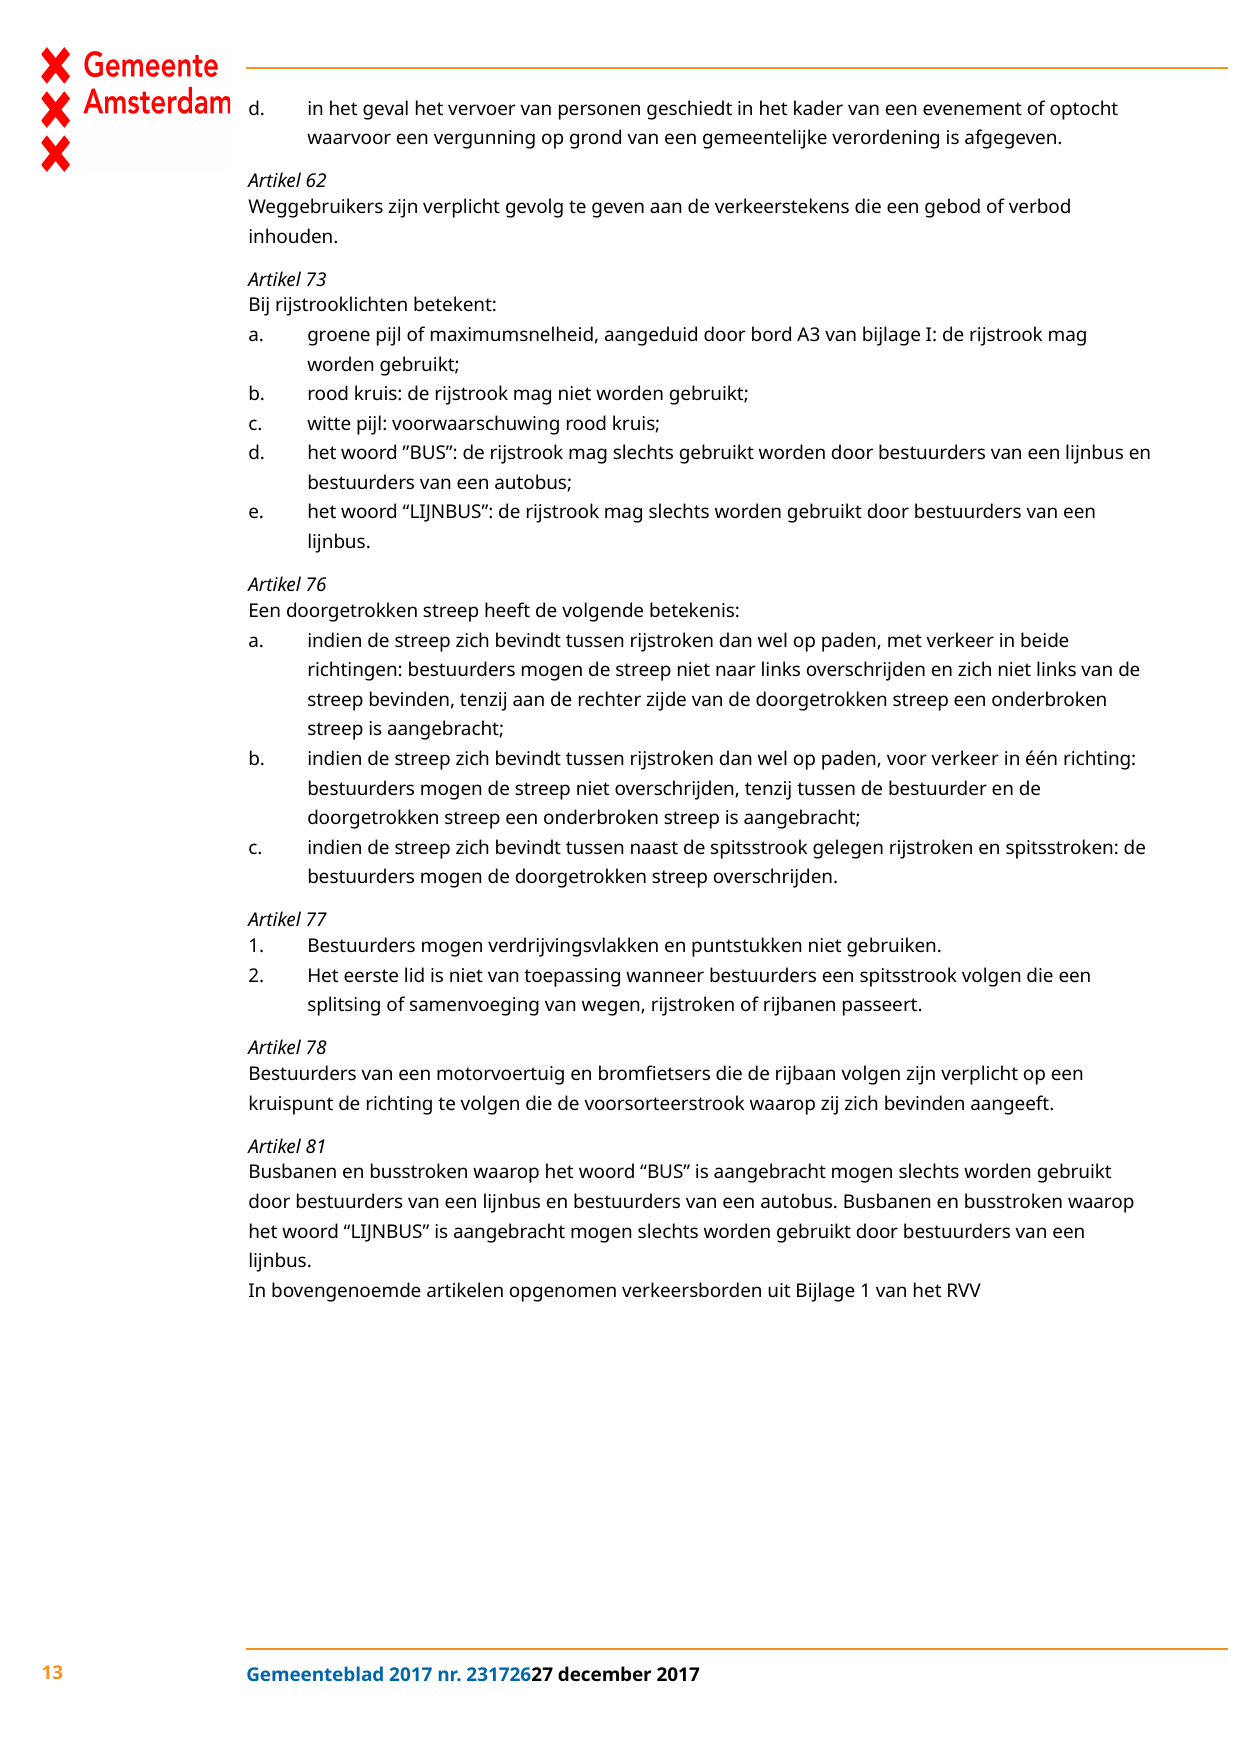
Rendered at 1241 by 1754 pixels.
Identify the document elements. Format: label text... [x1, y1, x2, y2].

list in het geval het vervoer van personen geschiedt in het kader van een evenement of optocht waarvoor een vergunning op grond van een gemeentelijke verordening is afgegeven. [248, 95, 1152, 150]
text Artikel 81 [248, 1133, 1152, 1159]
list witte pijl: voorwaarschuwing rood kruis; [248, 410, 1152, 436]
text Artikel 62 [248, 167, 1152, 193]
text In bovengenoemde artikelen opgenomen verkeersborden uit Bijlage 1 van het RVV [248, 1277, 1152, 1303]
text Artikel 73 [248, 266, 1152, 292]
text Artikel 76 [248, 571, 1152, 597]
list indien de streep zich bevindt tussen rijstroken dan wel op paden, met verkeer in beide richtingen: bestuurders mogen de streep niet naar links overschrijden en zich niet links van de streep bevinden, tenzij aan de rechter zijde van de doorgetrokken streep een onderbroken streep is aangebracht; [248, 627, 1152, 741]
list Het eerste lid is niet van toepassing wanneer bestuurders een spitsstrook volgen die een splitsing of samenvoeging van wegen, rijstroken of rijbanen passeert. [248, 962, 1152, 1017]
list groene pijl of maximumsnelheid, aangeduid door bord A3 van bijlage I: de rijstrook mag worden gebruikt; [248, 321, 1152, 377]
list indien de streep zich bevindt tussen rijstroken dan wel op paden, voor verkeer in één richting: bestuurders mogen de streep niet overschrijden, tenzij tussen de bestuurder en de doorgetrokken streep een onderbroken streep is aangebracht; [248, 745, 1152, 830]
text Artikel 78 [248, 1034, 1152, 1060]
picture [41, 47, 231, 172]
list het woord ”BUS”: de rijstrook mag slechts gebruikt worden door bestuurders van een lijnbus en bestuurders van een autobus; [248, 439, 1152, 495]
text Artikel 77 [248, 907, 1152, 932]
list Bestuurders mogen verdrijvingsvlakken en puntstukken niet gebruiken. [248, 932, 1152, 958]
text Bestuurders van een motorvoertuig en bromfietsers die de rijbaan volgen zijn verplicht op een kruispunt de richting te volgen die de voorsorteerstrook waarop zij zich bevinden aangeeft. [248, 1060, 1152, 1116]
text Een doorgetrokken streep heeft de volgende betekenis: [248, 597, 1152, 623]
list indien de streep zich bevindt tussen naast de spitsstrook gelegen rijstroken en spitsstroken: de bestuurders mogen de doorgetrokken streep overschrijden. [248, 834, 1152, 889]
list het woord “LIJNBUS”: de rijstrook mag slechts worden gebruikt door bestuurders van een lijnbus. [248, 499, 1152, 554]
text Weggebruikers zijn verplicht gevolg te geven aan de verkeerstekens die een gebod of verbod inhouden. [248, 193, 1152, 248]
list rood kruis: de rijstrook mag niet worden gebruikt; [248, 380, 1152, 406]
text Bij rijstrooklichten betekent: [248, 292, 1152, 317]
text Busbanen en busstroken waarop het woord “BUS” is aangebracht mogen slechts worden gebruikt door bestuurders van een lijnbus en bestuurders van een autobus. Busbanen en busstroken waarop het woord “LIJNBUS” is aangebracht mogen slechts worden gebruikt door bestuurders van een lijnbus. [248, 1159, 1152, 1273]
